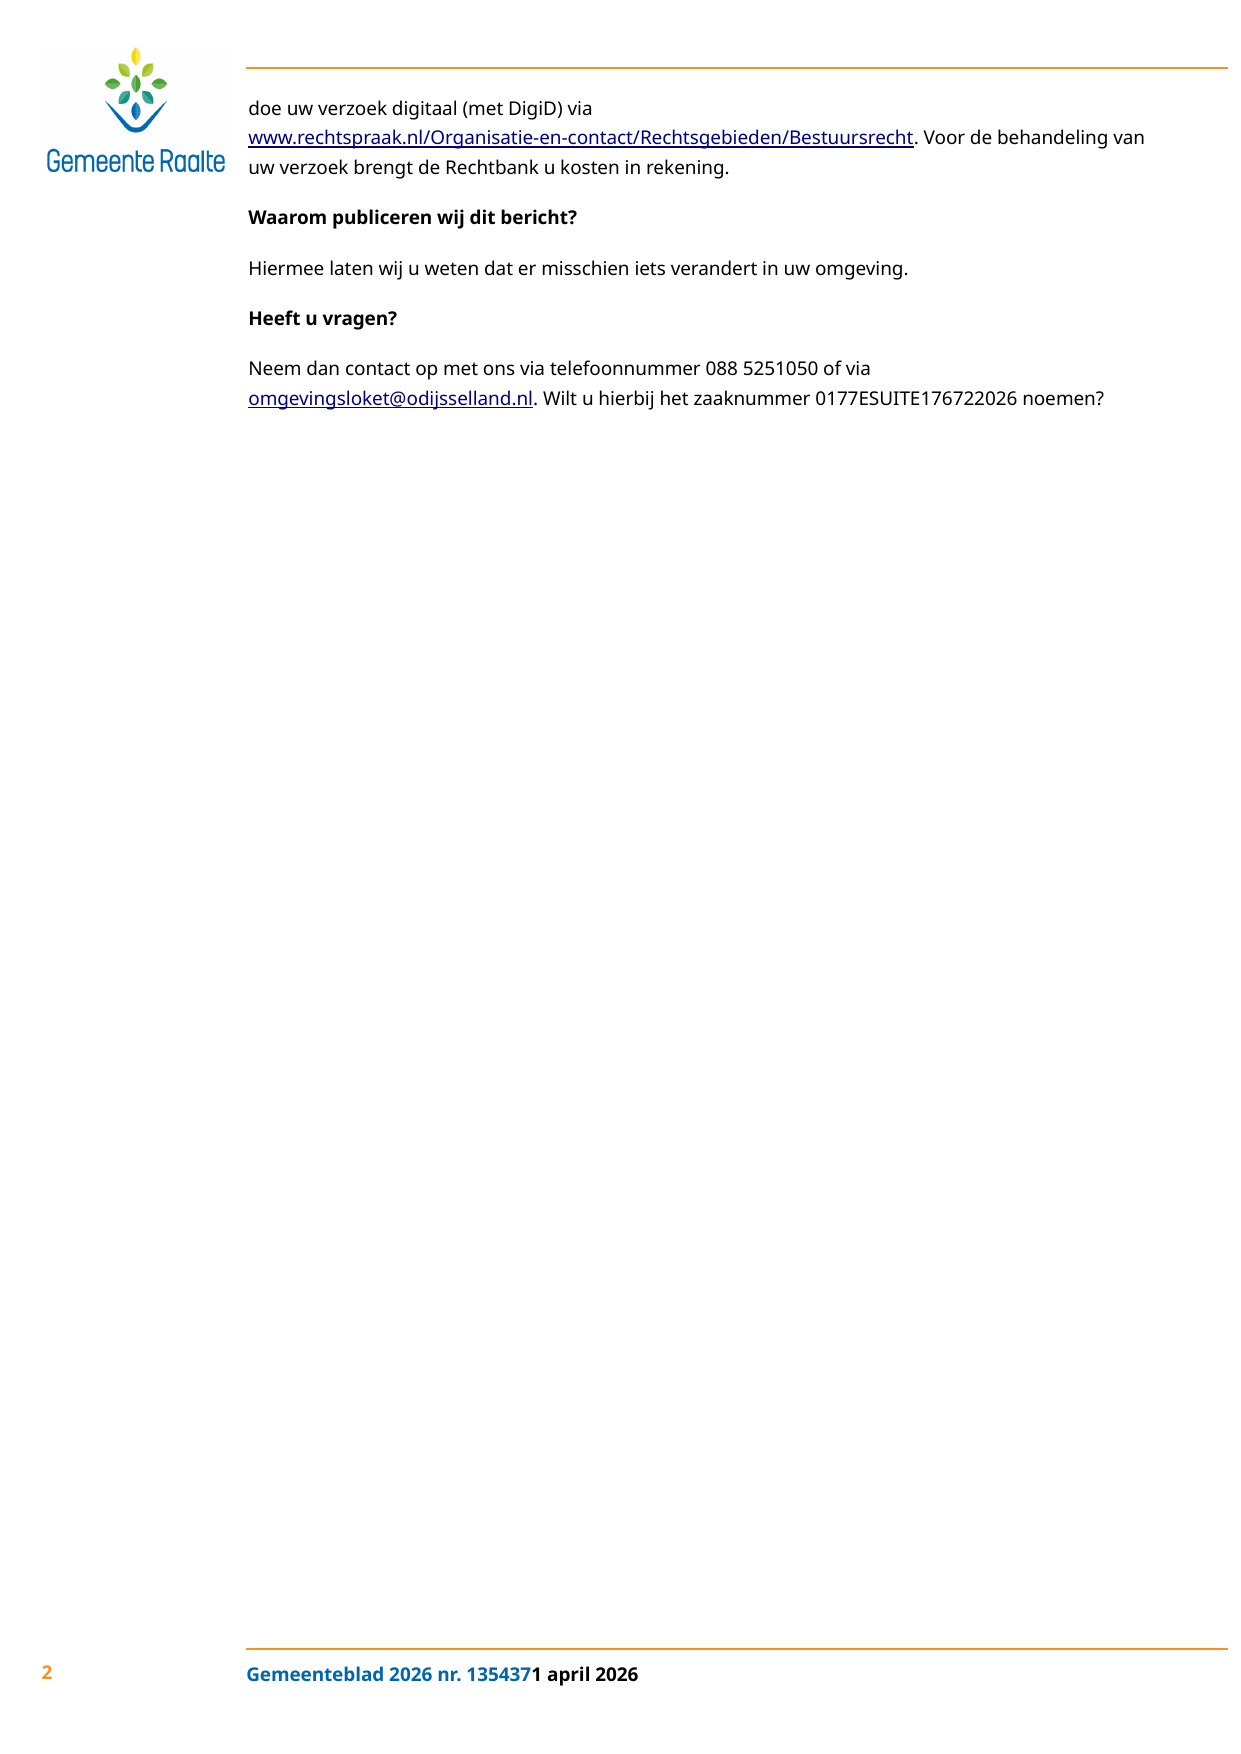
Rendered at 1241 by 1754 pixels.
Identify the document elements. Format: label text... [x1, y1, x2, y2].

text Waarom publiceren wij dit bericht? [248, 204, 1152, 230]
picture [41, 47, 231, 172]
text Neem dan contact op met ons via telefoonnummer 088 5251050 of via omgevingsloket@odijsselland.nl. Wilt u hierbij het zaaknummer 0177ESUITE176722026 noemen? [248, 356, 1152, 411]
text doe uw verzoek digitaal (met DigiD) via www.rechtspraak.nl/Organisatie-en-contact/Rechtsgebieden/Bestuursrecht. Voor de behandeling van uw verzoek brengt de Rechtbank u kosten in rekening. [248, 95, 1152, 180]
text Hiermee laten wij u weten dat er misschien iets verandert in uw omgeving. [248, 255, 1152, 281]
text Heeft u vragen? [248, 305, 1152, 331]
